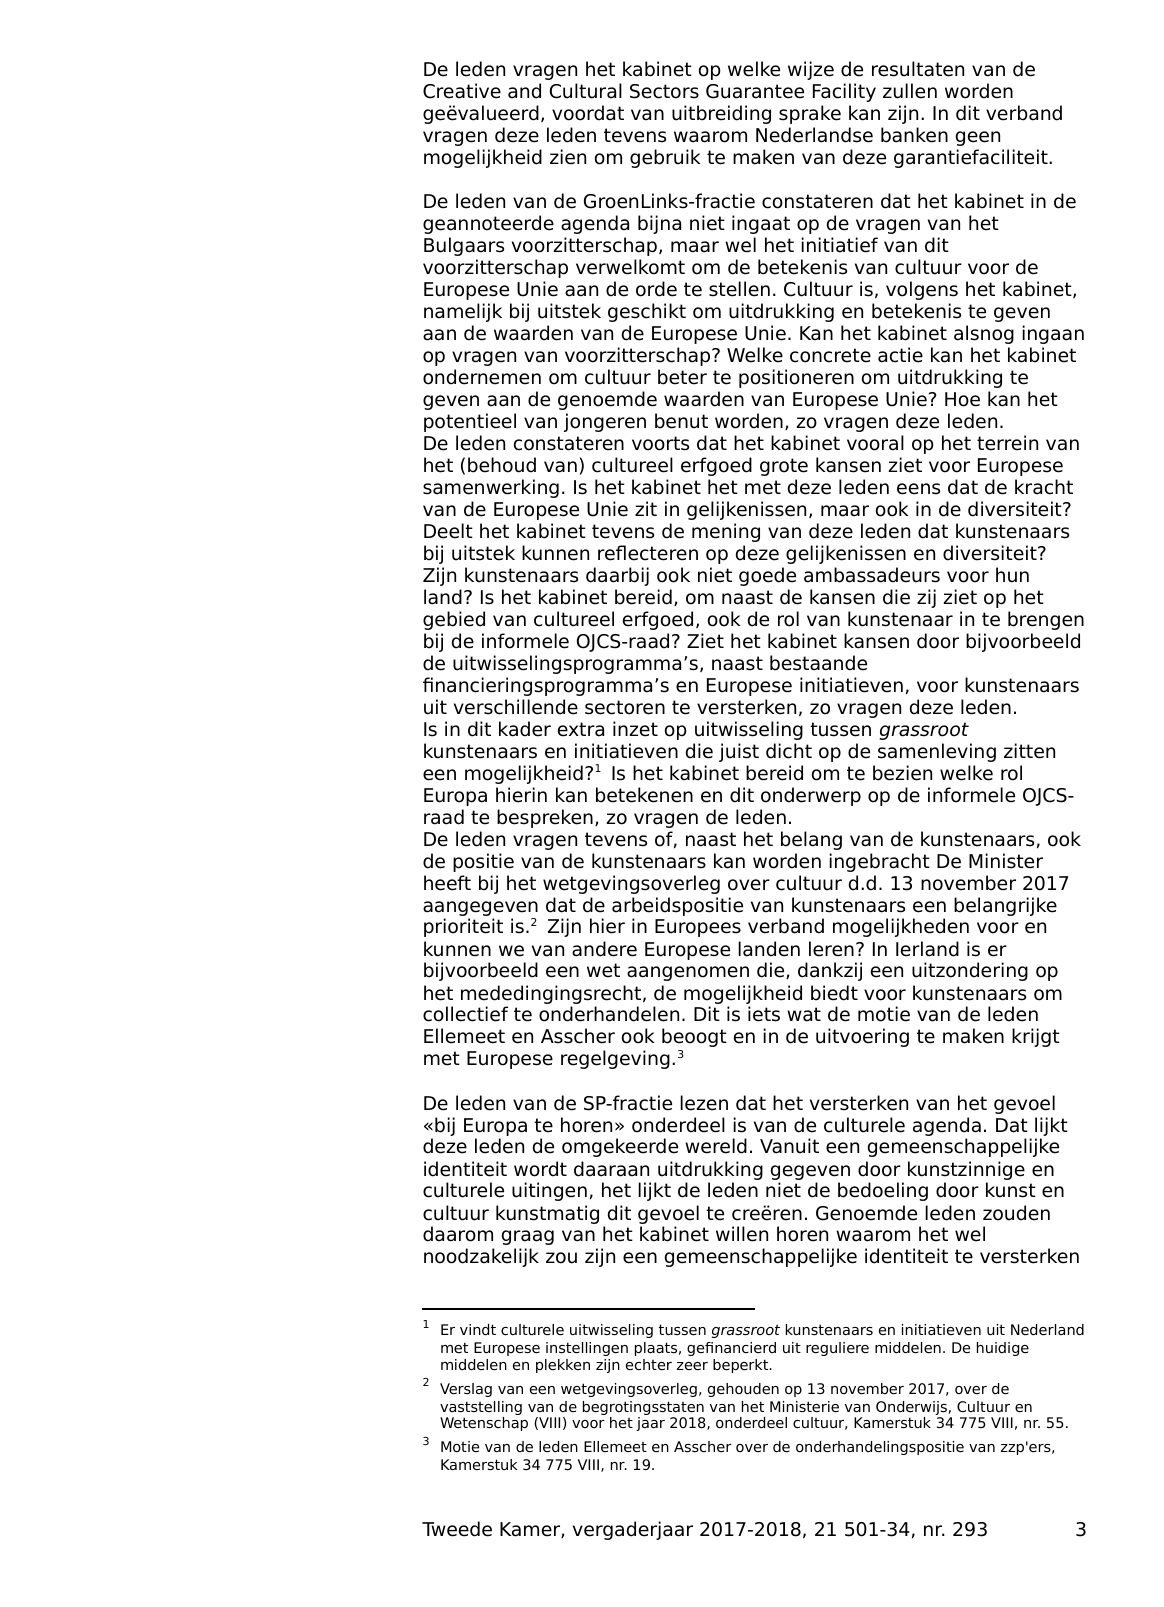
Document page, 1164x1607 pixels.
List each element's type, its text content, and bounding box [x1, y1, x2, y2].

text De leden constateren voorts dat het kabinet vooral op het terrein van het (behoud van) cultureel erfgoed grote kansen ziet voor Europese samenwerking. Is het kabinet het met deze leden eens dat de kracht van de Europese Unie zit in gelijkenissen, maar ook in de diversiteit? Deelt het kabinet tevens de mening van deze leden dat kunstenaars bij uitstek kunnen reflecteren op deze gelijkenissen en diversiteit? Zijn kunstenaars daarbij ook niet goede ambassadeurs voor hun land? Is het kabinet bereid, om naast de kansen die zij ziet op het gebied van cultureel erfgoed, ook de rol van kunstenaar in te brengen bij de informele OJCS-raad? Ziet het kabinet kansen door bijvoorbeeld de uitwisselingsprogramma’s, naast bestaande financieringsprogramma’s en Europese initiatieven, voor kunstenaars uit verschillende sectoren te versterken, zo vragen deze leden. [422, 433, 1087, 719]
text Verslag van een wetgevingsoverleg, gehouden op 13 november 2017, over de vaststelling van de begrotingsstaten van het Ministerie van Onderwijs, Cultuur en Wetenschap (VIII) voor het jaar 2018, onderdeel cultuur, Kamerstuk 34 775 VIII, nr. 55. [422, 1377, 1087, 1432]
text De leden vragen tevens of, naast het belang van de kunstenaars, ook de positie van de kunstenaars kan worden ingebracht De Minister heeft bij het wetgevingsoverleg over cultuur d.d. 13 november 2017 aangegeven dat de arbeidspositie van kunstenaars een belangrijke prioriteit is. Zijn hier in Europees verband mogelijkheden voor en kunnen we van andere Europese landen leren? In Ierland is er bijvoorbeeld een wet aangenomen die, dankzij een uitzondering op het mededingingsrecht, de mogelijkheid biedt voor kunstenaars om collectief te onderhandelen. Dit is iets wat de motie van de leden Ellemeet en Asscher ook beoogt en in de uitvoering te maken krijgt met Europese regelgeving. [422, 828, 1087, 1070]
text De leden vragen het kabinet op welke wijze de resultaten van de Creative and Cultural Sectors Guarantee Facility zullen worden geëvalueerd, voordat van uitbreiding sprake kan zijn. In dit verband vragen deze leden tevens waarom Nederlandse banken geen mogelijkheid zien om gebruik te maken van deze garantiefaciliteit. [422, 59, 1087, 169]
text Er vindt culturele uitwisseling tussen grassroot kunstenaars en initiatieven uit Nederland met Europese instellingen plaats, gefinancierd uit reguliere middelen. De huidige middelen en plekken zijn echter zeer beperkt. [422, 1318, 1087, 1374]
text Is in dit kader extra inzet op uitwisseling tussen grassroot kunstenaars en initiatieven die juist dicht op de samenleving zitten een mogelijkheid? Is het kabinet bereid om te bezien welke rol Europa hierin kan betekenen en dit onderwerp op de informele OJCS-raad te bespreken, zo vragen de leden. [422, 719, 1087, 828]
text Motie van de leden Ellemeet en Asscher over de onderhandelingspositie van zzp'ers, Kamerstuk 34 775 VIII, nr. 19. [422, 1435, 1087, 1474]
text De leden van de SP-fractie lezen dat het versterken van het gevoel «bij Europa te horen» onderdeel is van de culturele agenda. Dat lijkt deze leden de omgekeerde wereld. Vanuit een gemeenschappelijke identiteit wordt daaraan uitdrukking gegeven door kunstzinnige en culturele uitingen, het lijkt de leden niet de bedoeling door kunst en cultuur kunstmatig dit gevoel te creëren. Genoemde leden zouden daarom graag van het kabinet willen horen waarom het wel noodzakelijk zou zijn een gemeenschappelijke identiteit te versterken [422, 1092, 1087, 1268]
text De leden van de GroenLinks-fractie constateren dat het kabinet in de geannoteerde agenda bijna niet ingaat op de vragen van het Bulgaars voorzitterschap, maar wel het initiatief van dit voorzitterschap verwelkomt om de betekenis van cultuur voor de Europese Unie aan de orde te stellen. Cultuur is, volgens het kabinet, namelijk bij uitstek geschikt om uitdrukking en betekenis te geven aan de waarden van de Europese Unie. Kan het kabinet alsnog ingaan op vragen van voorzitterschap? Welke concrete actie kan het kabinet ondernemen om cultuur beter te positioneren om uitdrukking te geven aan de genoemde waarden van Europese Unie? Hoe kan het potentieel van jongeren benut worden, zo vragen deze leden. [422, 191, 1087, 433]
